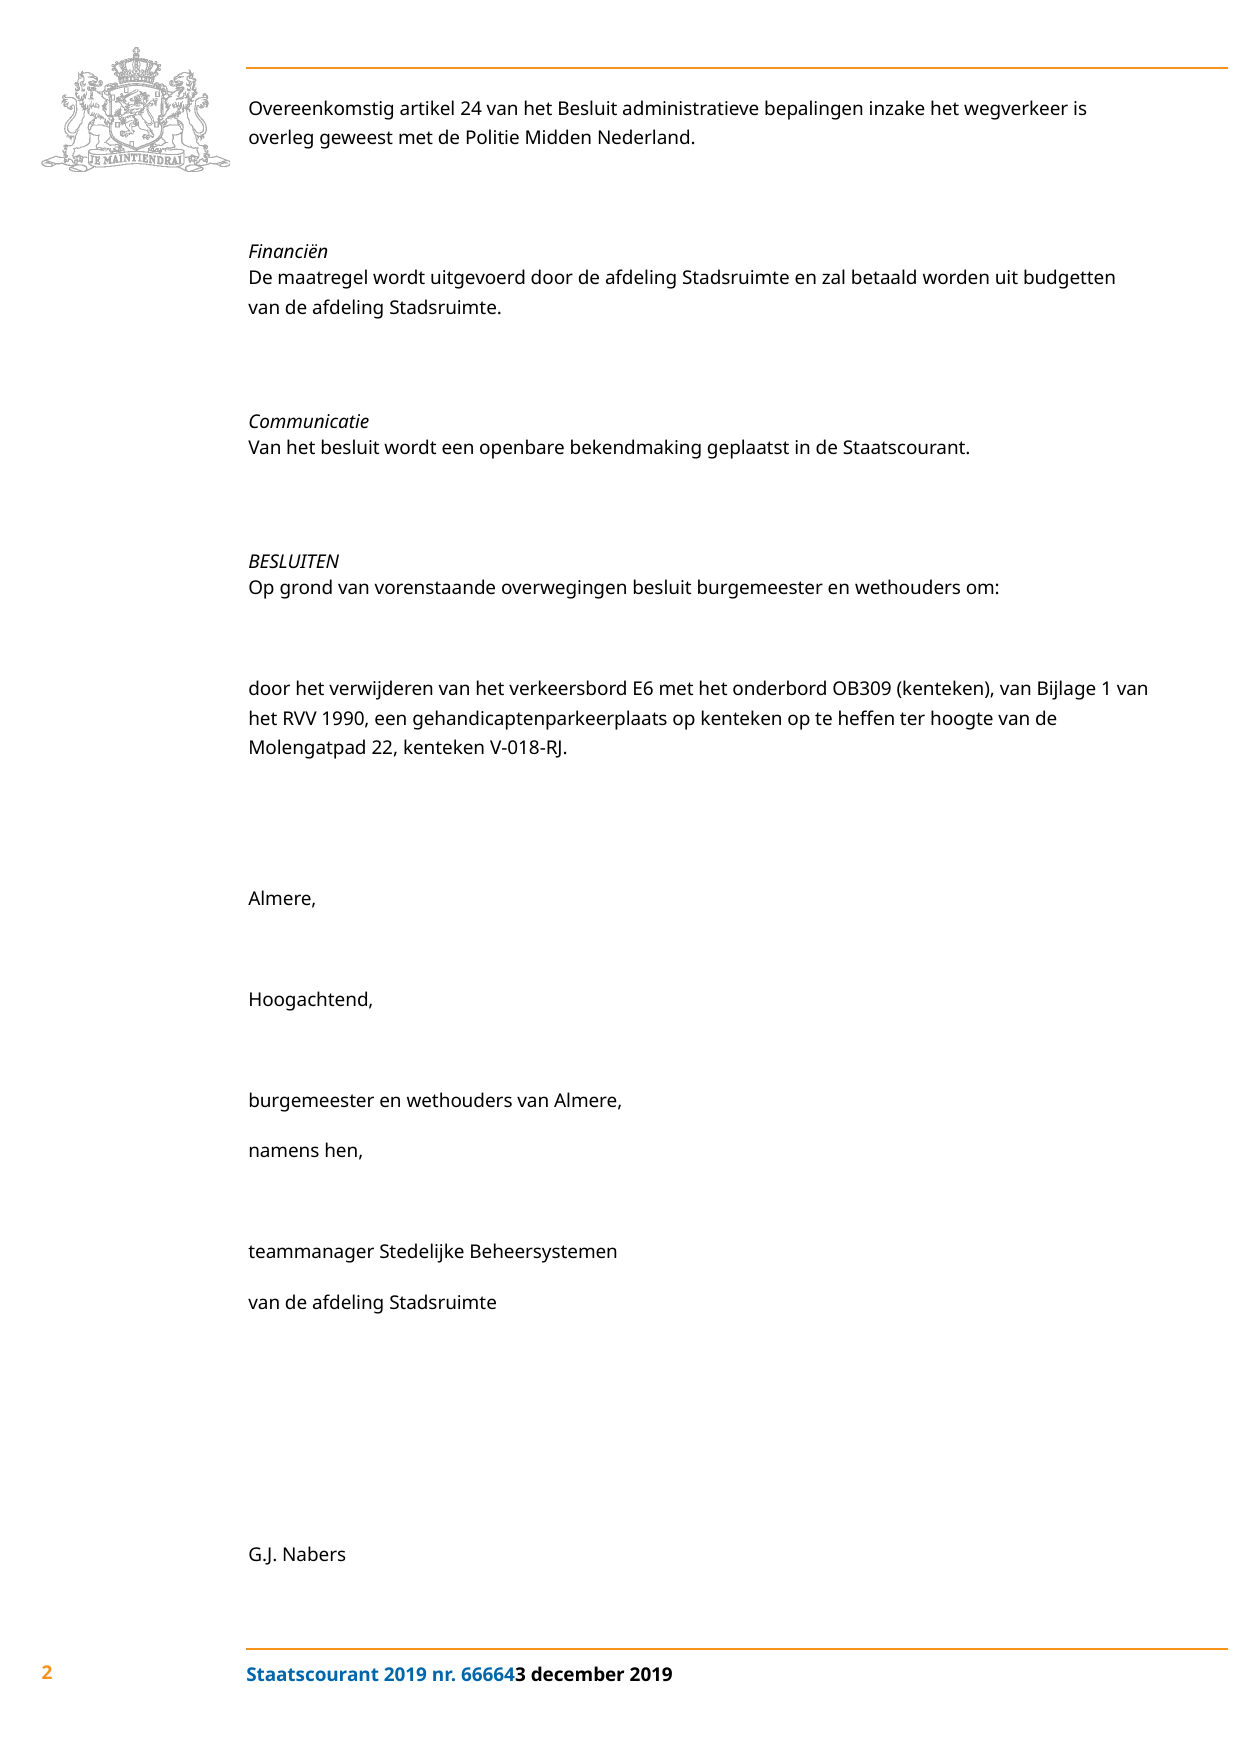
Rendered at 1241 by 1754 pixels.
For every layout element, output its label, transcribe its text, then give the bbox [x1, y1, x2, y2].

text Communicatie [248, 408, 1152, 434]
text De maatregel wordt uitgevoerd door de afdeling Stadsruimte en zal betaald worden uit budgetten van de afdeling Stadsruimte. [248, 264, 1152, 320]
text door het verwijderen van het verkeersbord E6 met het onderbord OB309 (kenteken), van Bijlage 1 van het RVV 1990, een gehandicaptenparkeerplaats op kenteken op te heffen ter hoogte van de Molengatpad 22, kenteken V-018-RJ. [248, 675, 1152, 760]
text burgemeester en wethouders van Almere, [248, 1087, 1152, 1113]
text Overeenkomstig artikel 24 van het Besluit administratieve bepalingen inzake het wegverkeer is overleg geweest met de Politie Midden Nederland. [248, 95, 1152, 150]
text G.J. Nabers [248, 1541, 1152, 1567]
text van de afdeling Stadsruimte [248, 1289, 1152, 1314]
text namens hen, [248, 1138, 1152, 1163]
text Financiën [248, 239, 1152, 264]
text Op grond van vorenstaande overwegingen besluit burgemeester en wethouders om: [248, 574, 1152, 600]
picture [41, 47, 231, 172]
text Hoogachtend, [248, 986, 1152, 1012]
text teammanager Stedelijke Beheersystemen [248, 1238, 1152, 1264]
text Van het besluit wordt een openbare bekendmaking geplaatst in de Staatscourant. [248, 434, 1152, 460]
text BESLUITEN [248, 548, 1152, 574]
text Almere, [248, 886, 1152, 911]
